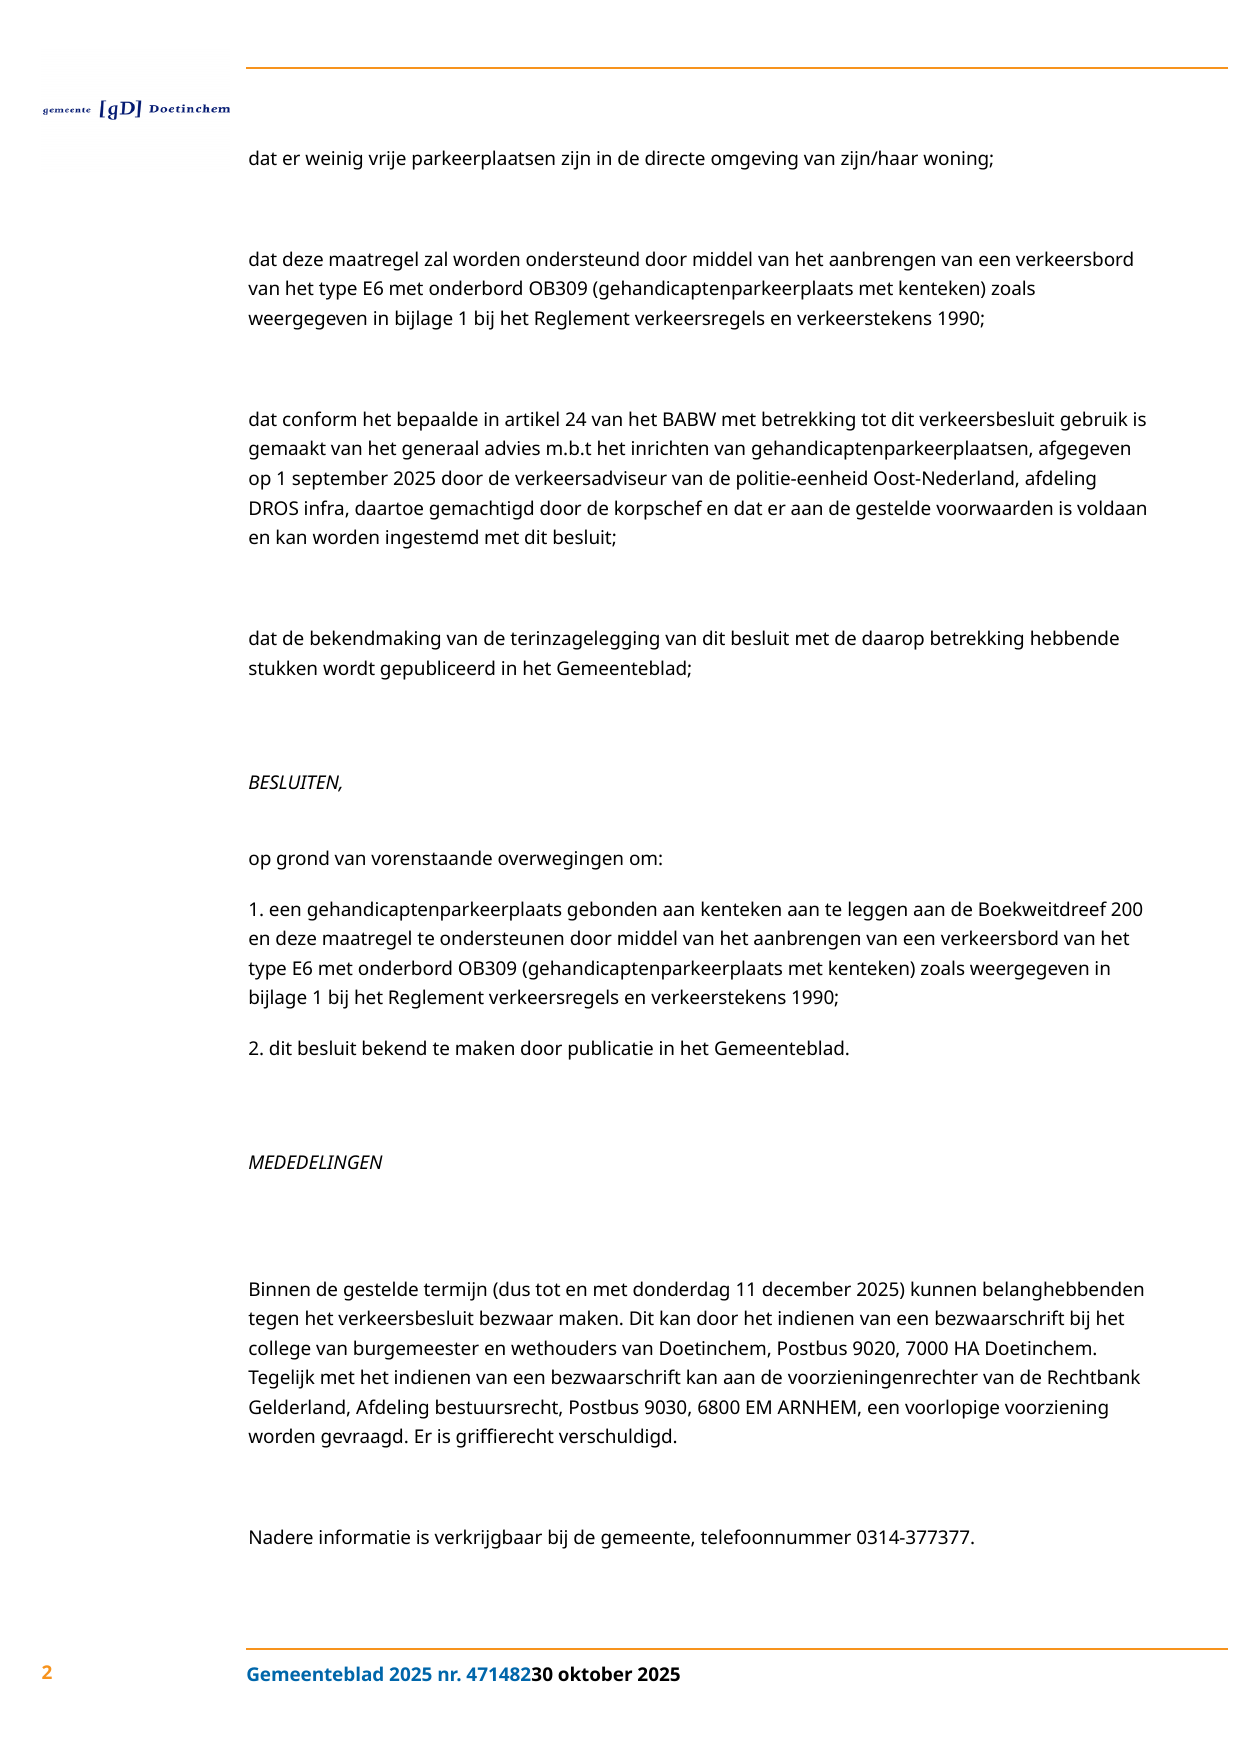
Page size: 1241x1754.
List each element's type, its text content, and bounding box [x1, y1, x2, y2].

text MEDEDELINGEN [248, 1149, 1152, 1175]
text op grond van vorenstaande overwegingen om: [248, 845, 1152, 871]
text 1. een gehandicaptenparkeerplaats gebonden aan kenteken aan te leggen aan de Boekweitdreef 200 en deze maatregel te ondersteunen door middel van het aanbrengen van een verkeersbord van het type E6 met onderbord OB309 (gehandicaptenparkeerplaats met kenteken) zoals weergegeven in bijlage 1 bij het Reglement verkeersregels en verkeerstekens 1990; [248, 896, 1152, 1010]
text dat de bekendmaking van de terinzagelegging van dit besluit met de daarop betrekking hebbende stukken wordt gepubliceerd in het Gemeenteblad; [248, 625, 1152, 681]
picture [41, 47, 231, 172]
text dat er weinig vrije parkeerplaatsen zijn in de directe omgeving van zijn/haar woning; [248, 145, 1152, 171]
text Nadere informatie is verkrijgbaar bij de gemeente, telefoonnummer 0314-377377. [248, 1524, 1152, 1550]
text Binnen de gestelde termijn (dus tot en met donderdag 11 december 2025) kunnen belanghebbenden tegen het verkeersbesluit bezwaar maken. Dit kan door het indienen van een bezwaarschrift bij het college van burgemeester en wethouders van Doetinchem, Postbus 9020, 7000 HA Doetinchem. Tegelijk met het indienen van een bezwaarschrift kan aan de voorzieningenrechter van de Rechtbank Gelderland, Afdeling bestuursrecht, Postbus 9030, 6800 EM ARNHEM, een voorlopige voorziening worden gevraagd. Er is griffierecht verschuldigd. [248, 1276, 1152, 1449]
text dat conform het bepaalde in artikel 24 van het BABW met betrekking tot dit verkeersbesluit gebruik is gemaakt van het generaal advies m.b.t het inrichten van gehandicaptenparkeerplaatsen, afgegeven op 1 september 2025 door de verkeersadviseur van de politie-eenheid Oost-Nederland, afdeling DROS infra, daartoe gemachtigd door de korpschef en dat er aan de gestelde voorwaarden is voldaan en kan worden ingestemd met dit besluit; [248, 406, 1152, 550]
text dat deze maatregel zal worden ondersteund door middel van het aanbrengen van een verkeersbord van het type E6 met onderbord OB309 (gehandicaptenparkeerplaats met kenteken) zoals weergegeven in bijlage 1 bij het Reglement verkeersregels en verkeerstekens 1990; [248, 246, 1152, 331]
text 2. dit besluit bekend te maken door publicatie in het Gemeenteblad. [248, 1035, 1152, 1061]
text BESLUITEN, [248, 769, 1152, 795]
